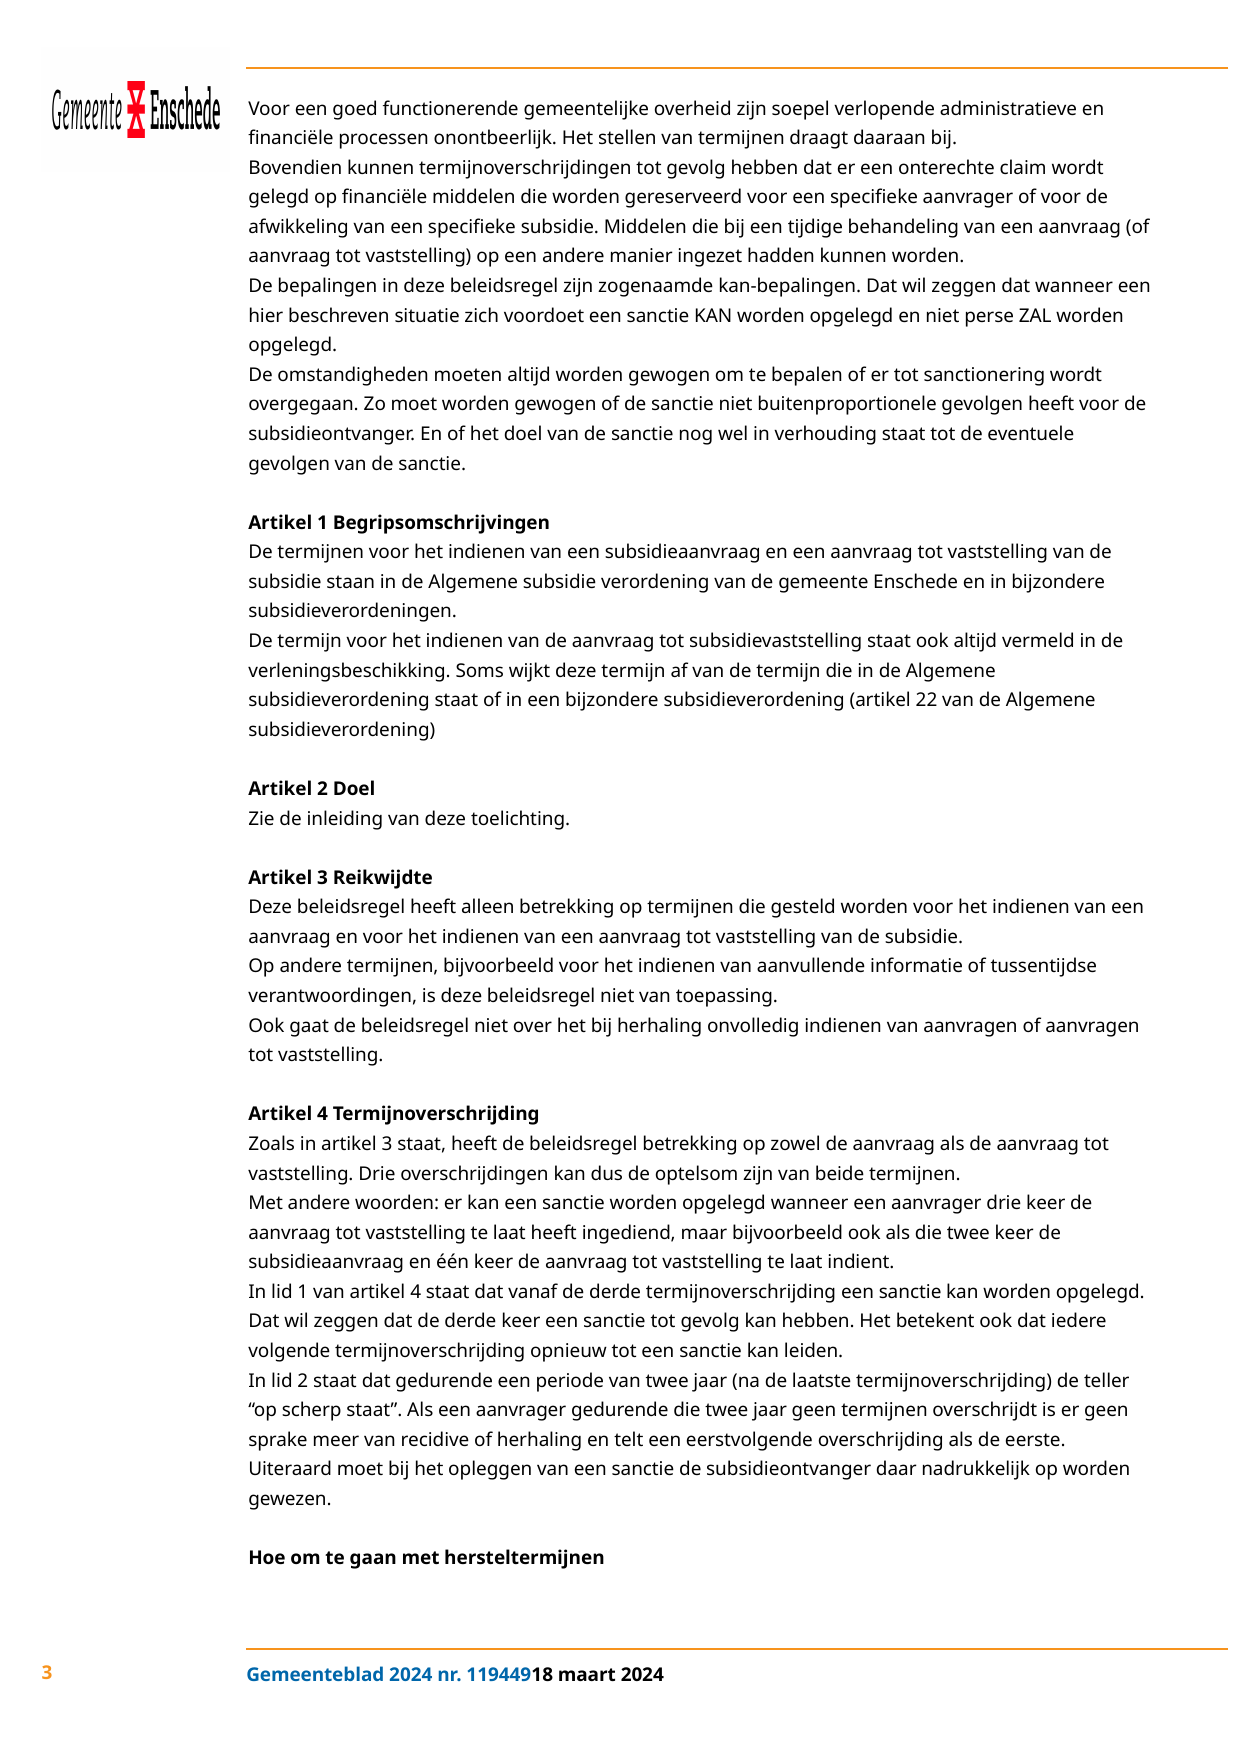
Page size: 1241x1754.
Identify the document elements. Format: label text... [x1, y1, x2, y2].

text De termijnen voor het indienen van een subsidieaanvraag en een aanvraag tot vaststelling van de subsidie staan in de Algemene subsidie verordening van de gemeente Enschede en in bijzondere subsidieverordeningen. [248, 538, 1152, 623]
text In lid 1 van artikel 4 staat dat vanaf de derde termijnoverschrijding een sanctie kan worden opgelegd. Dat wil zeggen dat de derde keer een sanctie tot gevolg kan hebben. Het betekent ook dat iedere volgende termijnoverschrijding opnieuw tot een sanctie kan leiden. [248, 1278, 1152, 1363]
text Artikel 1 Begripsomschrijvingen [248, 509, 1152, 535]
text Voor een goed functionerende gemeentelijke overheid zijn soepel verlopende administratieve en financiële processen onontbeerlijk. Het stellen van termijnen draagt daaraan bij. [248, 95, 1152, 150]
text Deze beleidsregel heeft alleen betrekking op termijnen die gesteld worden voor het indienen van een aanvraag en voor het indienen van een aanvraag tot vaststelling van de subsidie. [248, 893, 1152, 949]
text De omstandigheden moeten altijd worden gewogen om te bepalen of er tot sanctionering wordt overgegaan. Zo moet worden gewogen of de sanctie niet buitenproportionele gevolgen heeft voor de subsidieontvanger. En of het doel van de sanctie nog wel in verhouding staat tot de eventuele gevolgen van de sanctie. [248, 361, 1152, 476]
text Ook gaat de beleidsregel niet over het bij herhaling onvolledig indienen van aanvragen of aanvragen tot vaststelling. [248, 1012, 1152, 1067]
text Artikel 3 Reikwijdte [248, 864, 1152, 890]
text De bepalingen in deze beleidsregel zijn zogenaamde kan-bepalingen. Dat wil zeggen dat wanneer een hier beschreven situatie zich voordoet een sanctie KAN worden opgelegd en niet perse ZAL worden opgelegd. [248, 272, 1152, 357]
text Op andere termijnen, bijvoorbeeld voor het indienen van aanvullende informatie of tussentijdse verantwoordingen, is deze beleidsregel niet van toepassing. [248, 953, 1152, 1008]
text Artikel 2 Doel [248, 775, 1152, 801]
picture [41, 47, 231, 172]
text Zoals in artikel 3 staat, heeft de beleidsregel betrekking op zowel de aanvraag als de aanvraag tot vaststelling. Drie overschrijdingen kan dus de optelsom zijn van beide termijnen. [248, 1130, 1152, 1186]
text In lid 2 staat dat gedurende een periode van twee jaar (na de laatste termijnoverschrijding) de teller “op scherp staat”. Als een aanvrager gedurende die twee jaar geen termijnen overschrijdt is er geen sprake meer van recidive of herhaling en telt een eerstvolgende overschrijding als de eerste. Uiteraard moet bij het opleggen van een sanctie de subsidieontvanger daar nadrukkelijk op worden gewezen. [248, 1367, 1152, 1511]
text Artikel 4 Termijnoverschrijding [248, 1101, 1152, 1126]
text Bovendien kunnen termijnoverschrijdingen tot gevolg hebben dat er een onterechte claim wordt gelegd op financiële middelen die worden gereserveerd voor een specifieke aanvrager of voor de afwikkeling van een specifieke subsidie. Middelen die bij een tijdige behandeling van een aanvraag (of aanvraag tot vaststelling) op een andere manier ingezet hadden kunnen worden. [248, 154, 1152, 268]
text Hoe om te gaan met hersteltermijnen [248, 1544, 1152, 1570]
text Zie de inleiding van deze toelichting. [248, 805, 1152, 831]
text Met andere woorden: er kan een sanctie worden opgelegd wanneer een aanvrager drie keer de aanvraag tot vaststelling te laat heeft ingediend, maar bijvoorbeeld ook als die twee keer de subsidieaanvraag en één keer de aanvraag tot vaststelling te laat indient. [248, 1189, 1152, 1274]
text De termijn voor het indienen van de aanvraag tot subsidievaststelling staat ook altijd vermeld in de verleningsbeschikking. Soms wijkt deze termijn af van de termijn die in de Algemene subsidieverordening staat of in een bijzondere subsidieverordening (artikel 22 van de Algemene subsidieverordening) [248, 627, 1152, 742]
